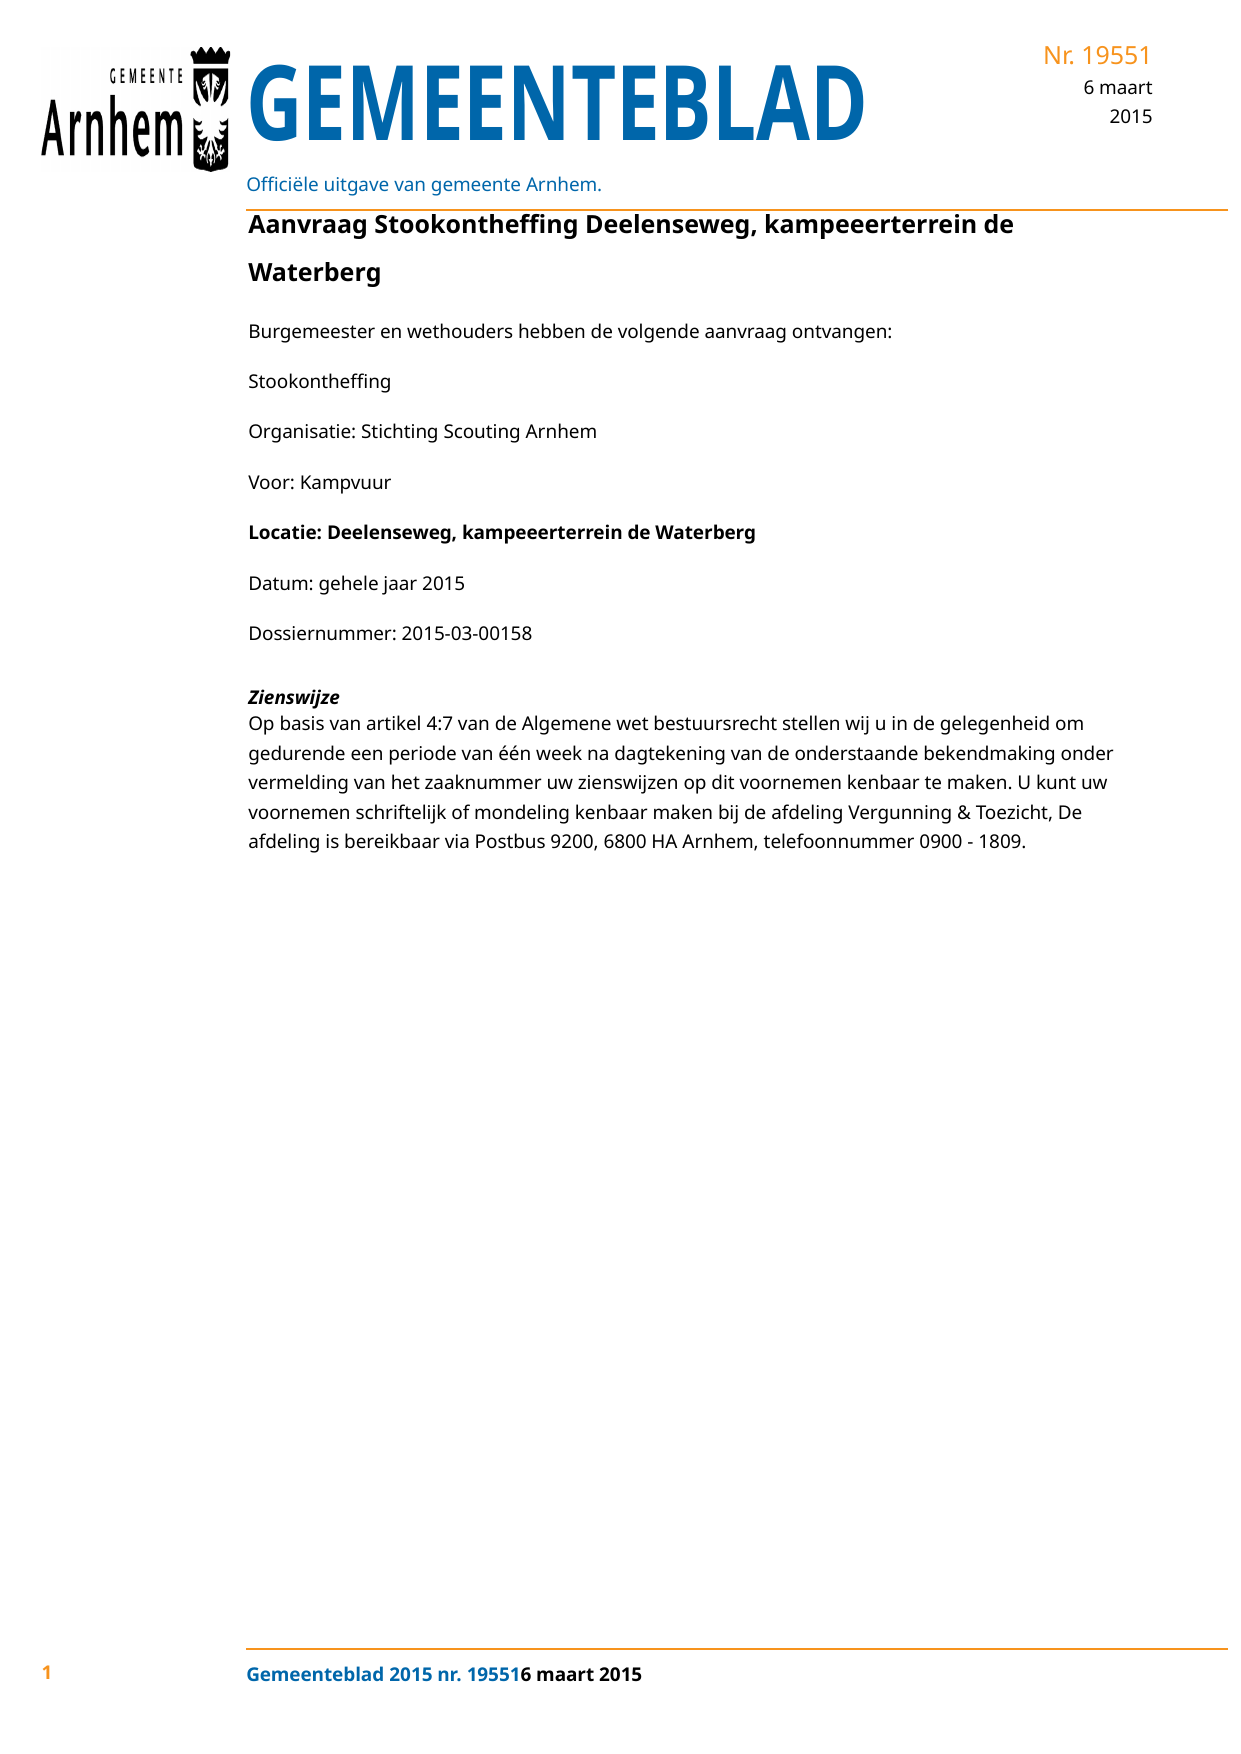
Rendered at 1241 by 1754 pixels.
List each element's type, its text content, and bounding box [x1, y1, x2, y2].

text Zienswijze [248, 684, 1152, 710]
text Dossiernummer: 2015-03-00158 [248, 620, 1152, 646]
text Stookontheffing [248, 368, 1152, 394]
text Aanvraag Stookontheffing Deelenseweg, kampeeerterrein de Waterberg [248, 211, 1152, 288]
text Op basis van artikel 4:7 van de Algemene wet bestuursrecht stellen wij u in de gelegenheid om gedurende een periode van één week na dagtekening van de onderstaande bekendmaking onder vermelding van het zaaknummer uw zienswijzen op dit voornemen kenbaar te maken. U kunt uw voornemen schriftelijk of mondeling kenbaar maken bij de afdeling Vergunning & Toezicht, De afdeling is bereikbaar via Postbus 9200, 6800 HA Arnhem, telefoonnummer 0900 - 1809. [248, 710, 1152, 854]
text Organisatie: Stichting Scouting Arnhem [248, 419, 1152, 444]
text Datum: gehele jaar 2015 [248, 570, 1152, 596]
text Voor: Kampvuur [248, 469, 1152, 495]
text Locatie: Deelenseweg, kampeeerterrein de Waterberg [248, 519, 1152, 545]
text Burgemeester en wethouders hebben de volgende aanvraag ontvangen: [248, 318, 1152, 344]
picture [41, 47, 231, 172]
